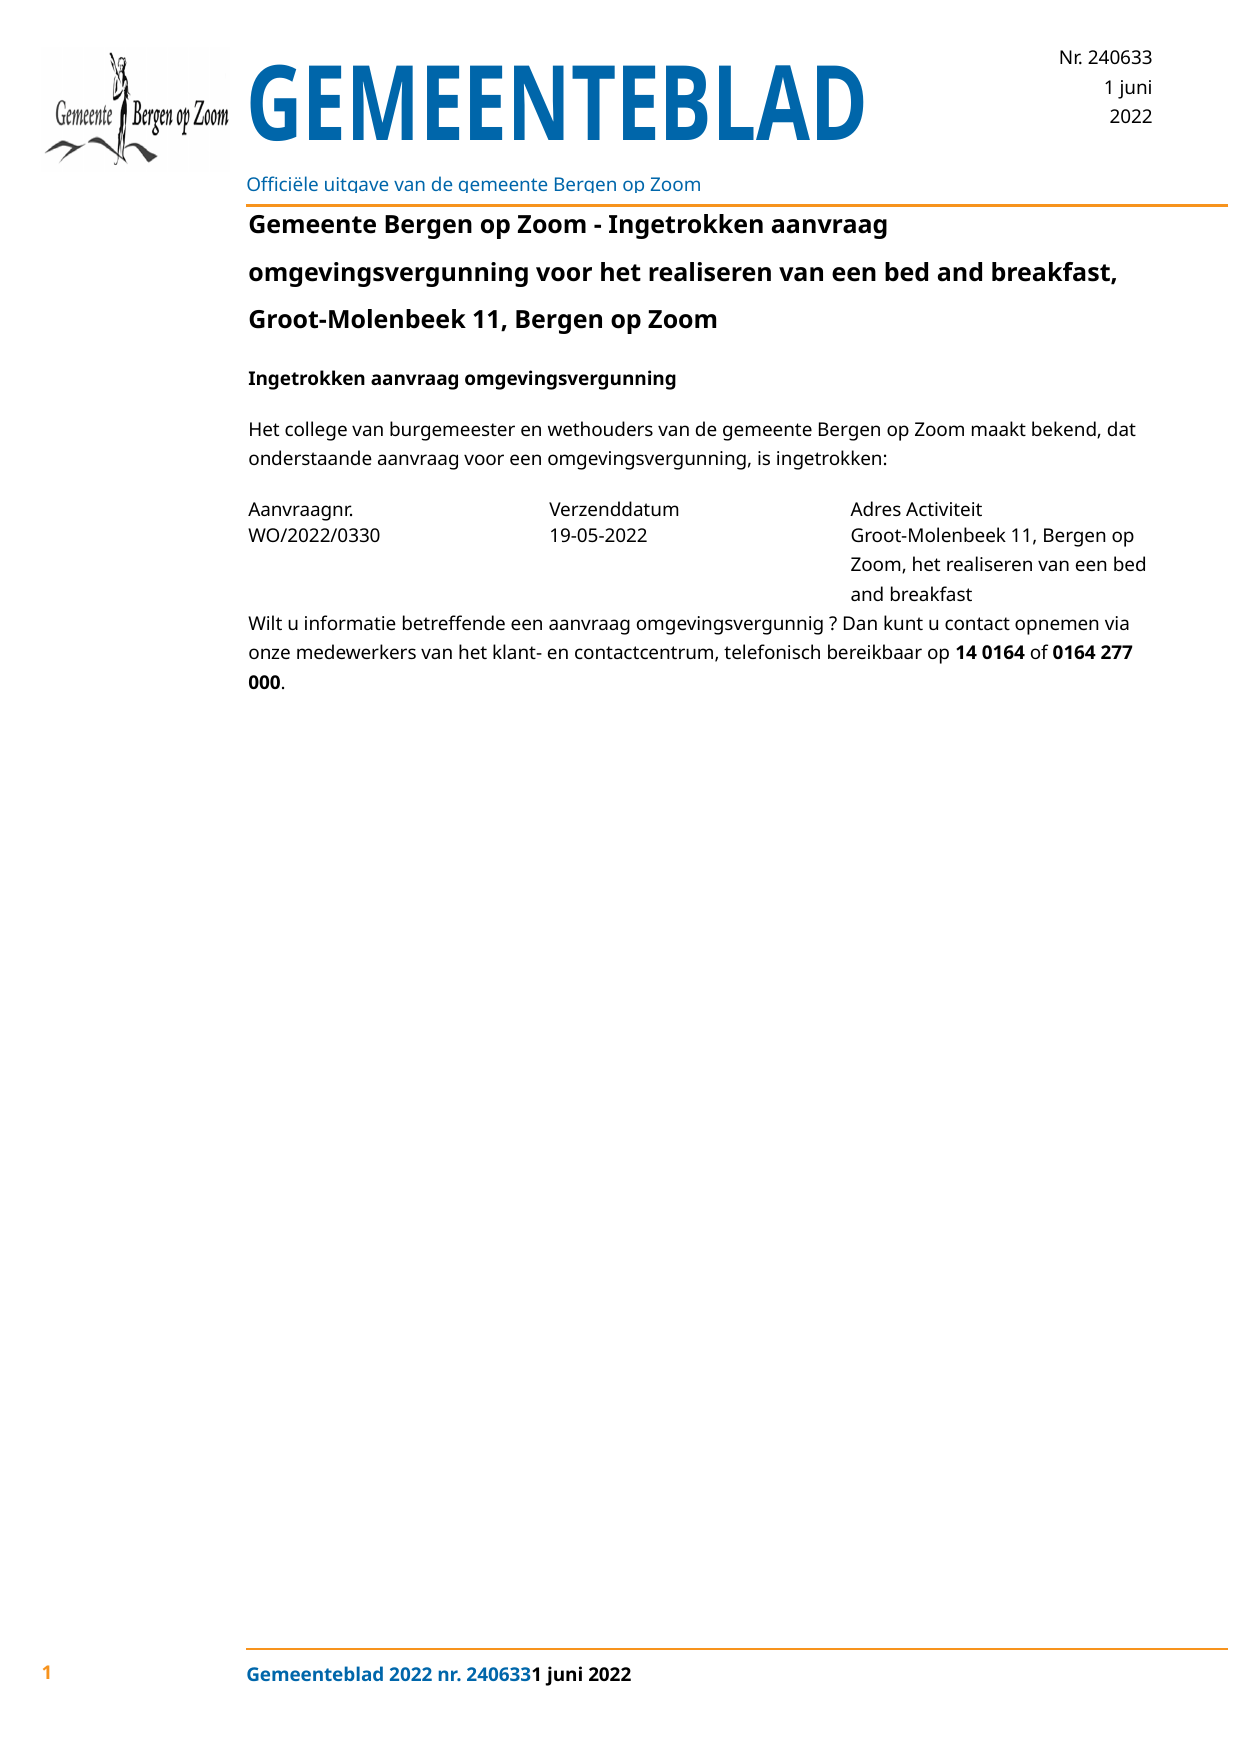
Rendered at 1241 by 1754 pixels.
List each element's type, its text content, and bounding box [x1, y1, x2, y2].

table_header Adres Activiteit [850, 496, 1152, 522]
table_cell WO/2022/0330 [248, 522, 549, 607]
text Wilt u informatie betreffende een aanvraag omgevingsvergunnig ? Dan kunt u contact opnemen via onze medewerkers van het klant- en contactcentrum, telefonisch bereikbaar op 14 0164 of 0164 277 000. [248, 610, 1152, 695]
table_header Verzenddatum [549, 496, 850, 522]
text Gemeente Bergen op Zoom - Ingetrokken aanvraag omgevingsvergunning voor het realiseren van een bed and breakfast, Groot-Molenbeek 11, Bergen op Zoom [248, 207, 1152, 336]
table_header Aanvraagnr. [248, 496, 549, 522]
table_cell Groot-Molenbeek 11, Bergen op Zoom, het realiseren van een bed and breakfast [850, 522, 1152, 607]
picture [41, 47, 231, 172]
table_cell 19-05-2022 [549, 522, 850, 607]
text Het college van burgemeester en wethouders van de gemeente Bergen op Zoom maakt bekend, dat onderstaande aanvraag voor een omgevingsvergunning, is ingetrokken: [248, 416, 1152, 471]
text Ingetrokken aanvraag omgevingsvergunning [248, 366, 1152, 391]
